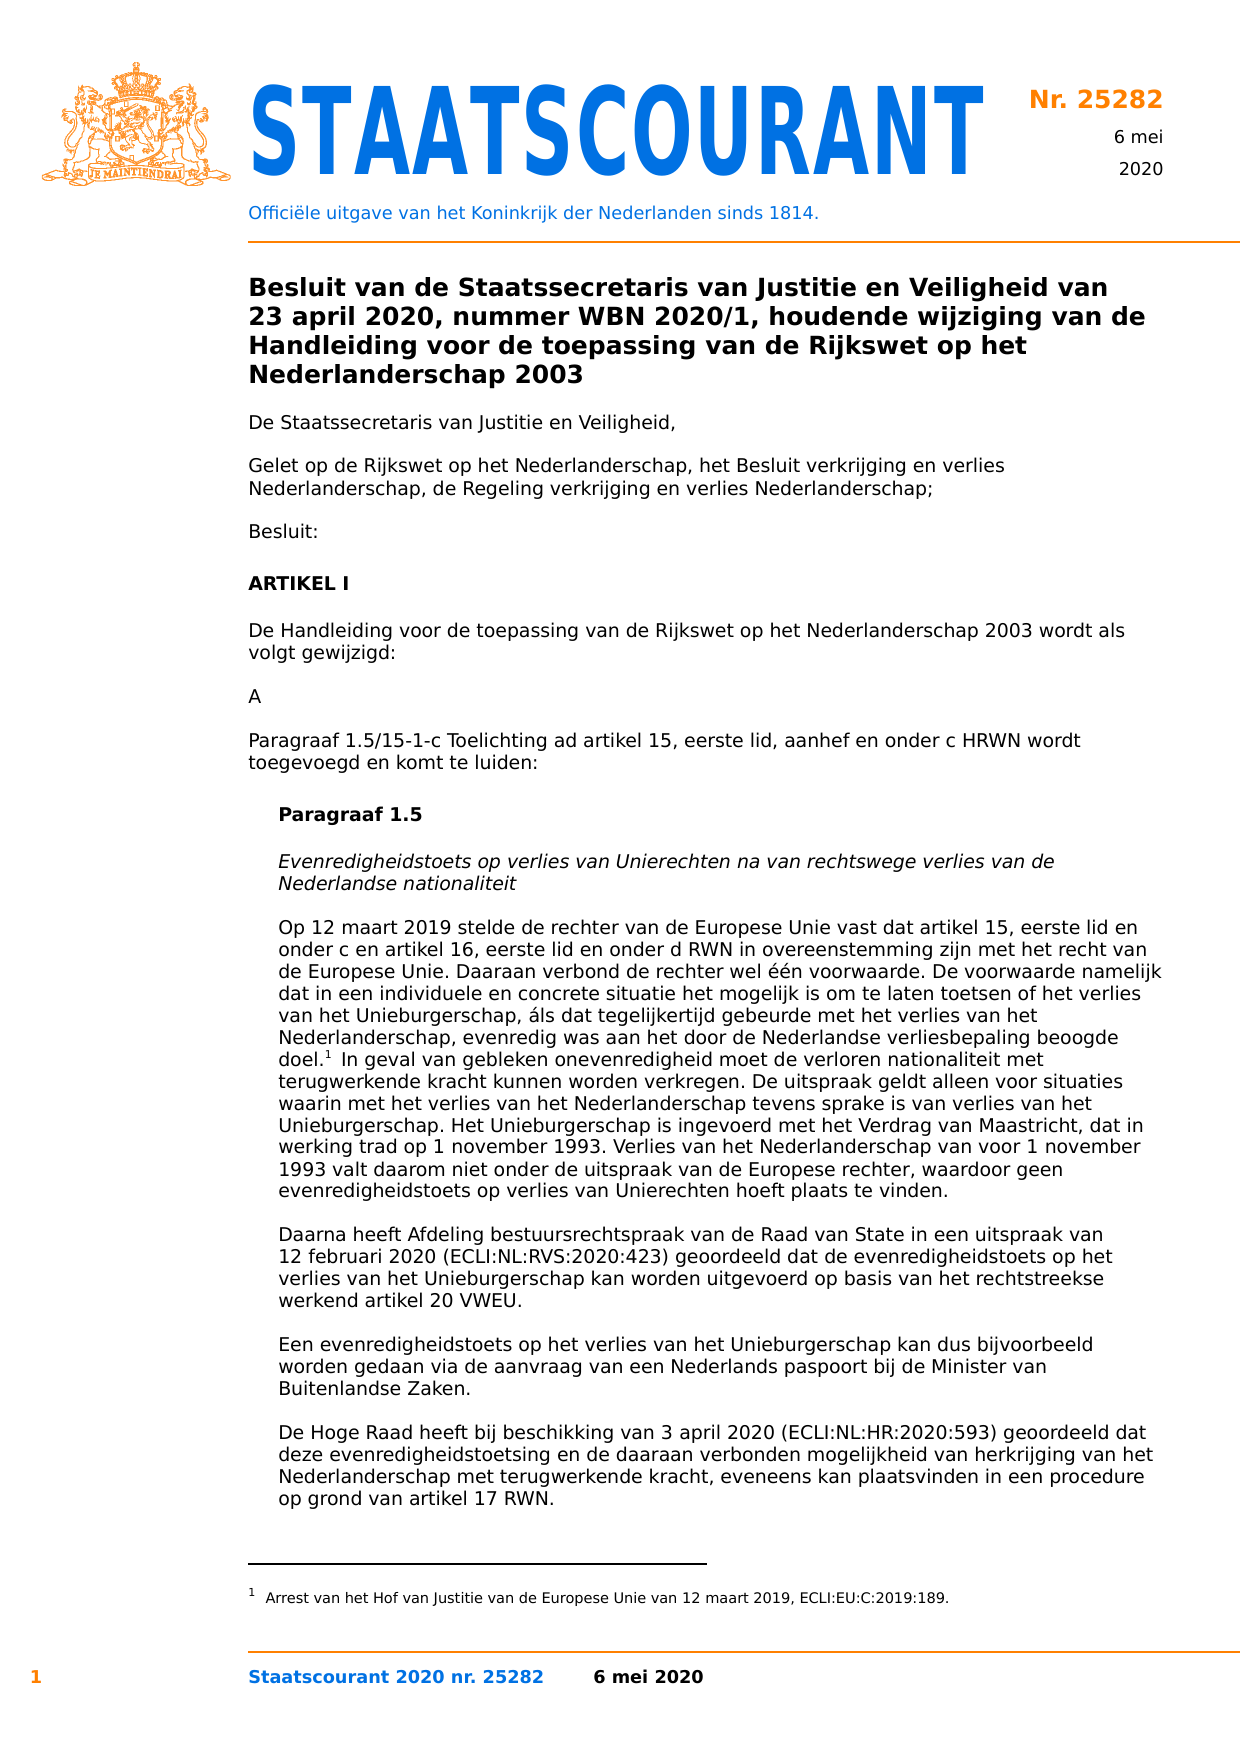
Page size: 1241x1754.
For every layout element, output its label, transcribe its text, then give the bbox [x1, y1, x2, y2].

table_header [25, 62, 248, 241]
table_cell 6 mei [998, 121, 1240, 153]
table_header STAATSCOURANT [248, 62, 998, 203]
table_header Nr. 25282 [998, 62, 1240, 121]
text Evenredigheidstoets op verlies van Unierechten na van rechtswege verlies van de Nederlandse nationaliteit [278, 851, 1163, 895]
subtitle ARTIKEL I [248, 573, 1163, 595]
table_cell 2020 [998, 153, 1240, 203]
text Arrest van het Hof van Justitie van de Europese Unie van 12 maart 2019, ECLI:EU:C:2019:189. [248, 1586, 1163, 1608]
subtitle Paragraaf 1.5 [278, 804, 1163, 826]
table_cell Officiële uitgave van het Koninkrijk der Nederlanden sinds 1814. [248, 203, 1240, 241]
subtitle Besluit van de Staatssecretaris van Justitie en Veiligheid van 23 april 2020, nummer WBN 2020/1, houdende wijziging van de Handleiding voor de toepassing van de Rijkswet op het Nederlanderschap 2003 [248, 273, 1163, 390]
text De Handleiding voor de toepassing van de Rijkswet op het Nederlanderschap 2003 wordt als volgt gewijzigd: [248, 620, 1163, 664]
text A [248, 686, 1163, 708]
text De Hoge Raad heeft bij beschikking van 3 april 2020 (ECLI:NL:HR:2020:593) geoordeeld dat deze evenredigheidstoetsing en de daaraan verbonden mogelijkheid van herkrijging van het Nederlanderschap met terugwerkende kracht, eveneens kan plaatsvinden in een procedure op grond van artikel 17 RWN. [278, 1422, 1163, 1510]
text Een evenredigheidstoets op het verlies van het Unieburgerschap kan dus bijvoorbeeld worden gedaan via de aanvraag van een Nederlands paspoort bij de Minister van Buitenlandse Zaken. [278, 1334, 1163, 1400]
text Daarna heeft Afdeling bestuursrechtspraak van de Raad van State in een uitspraak van 12 februari 2020 (ECLI:NL:RVS:2020:423) geoordeeld dat de evenredigheidstoets op het verlies van het Unieburgerschap kan worden uitgevoerd op basis van het rechtstreekse werkend artikel 20 VWEU. [278, 1224, 1163, 1312]
text Besluit: [248, 521, 1163, 543]
picture [41, 62, 231, 186]
text Paragraaf 1.5/15-1-c Toelichting ad artikel 15, eerste lid, aanhef en onder c HRWN wordt toegevoegd en komt te luiden: [248, 730, 1163, 774]
text De Staatssecretaris van Justitie en Veiligheid, [248, 412, 1163, 433]
text Gelet op de Rijkswet op het Nederlanderschap, het Besluit verkrijging en verlies Nederlanderschap, de Regeling verkrijging en verlies Nederlanderschap; [248, 455, 1163, 499]
text Op 12 maart 2019 stelde de rechter van de Europese Unie vast dat artikel 15, eerste lid en onder c en artikel 16, eerste lid en onder d RWN in overeenstemming zijn met het recht van de Europese Unie. Daaraan verbond de rechter wel één voorwaarde. De voorwaarde namelijk dat in een individuele en concrete situatie het mogelijk is om te laten toetsen of het verlies van het Unieburgerschap, áls dat tegelijkertijd gebeurde met het verlies van het Nederlanderschap, evenredig was aan het door de Nederlandse verliesbepaling beoogde doel. In geval van gebleken onevenredigheid moet de verloren nationaliteit met terugwerkende kracht kunnen worden verkregen. De uitspraak geldt alleen voor situaties waarin met het verlies van het Nederlanderschap tevens sprake is van verlies van het Unieburgerschap. Het Unieburgerschap is ingevoerd met het Verdrag van Maastricht, dat in werking trad op 1 november 1993. Verlies van het Nederlanderschap van voor 1 november 1993 valt daarom niet onder de uitspraak van de Europese rechter, waardoor geen evenredigheidstoets op verlies van Unierechten hoeft plaats te vinden. [278, 917, 1163, 1202]
